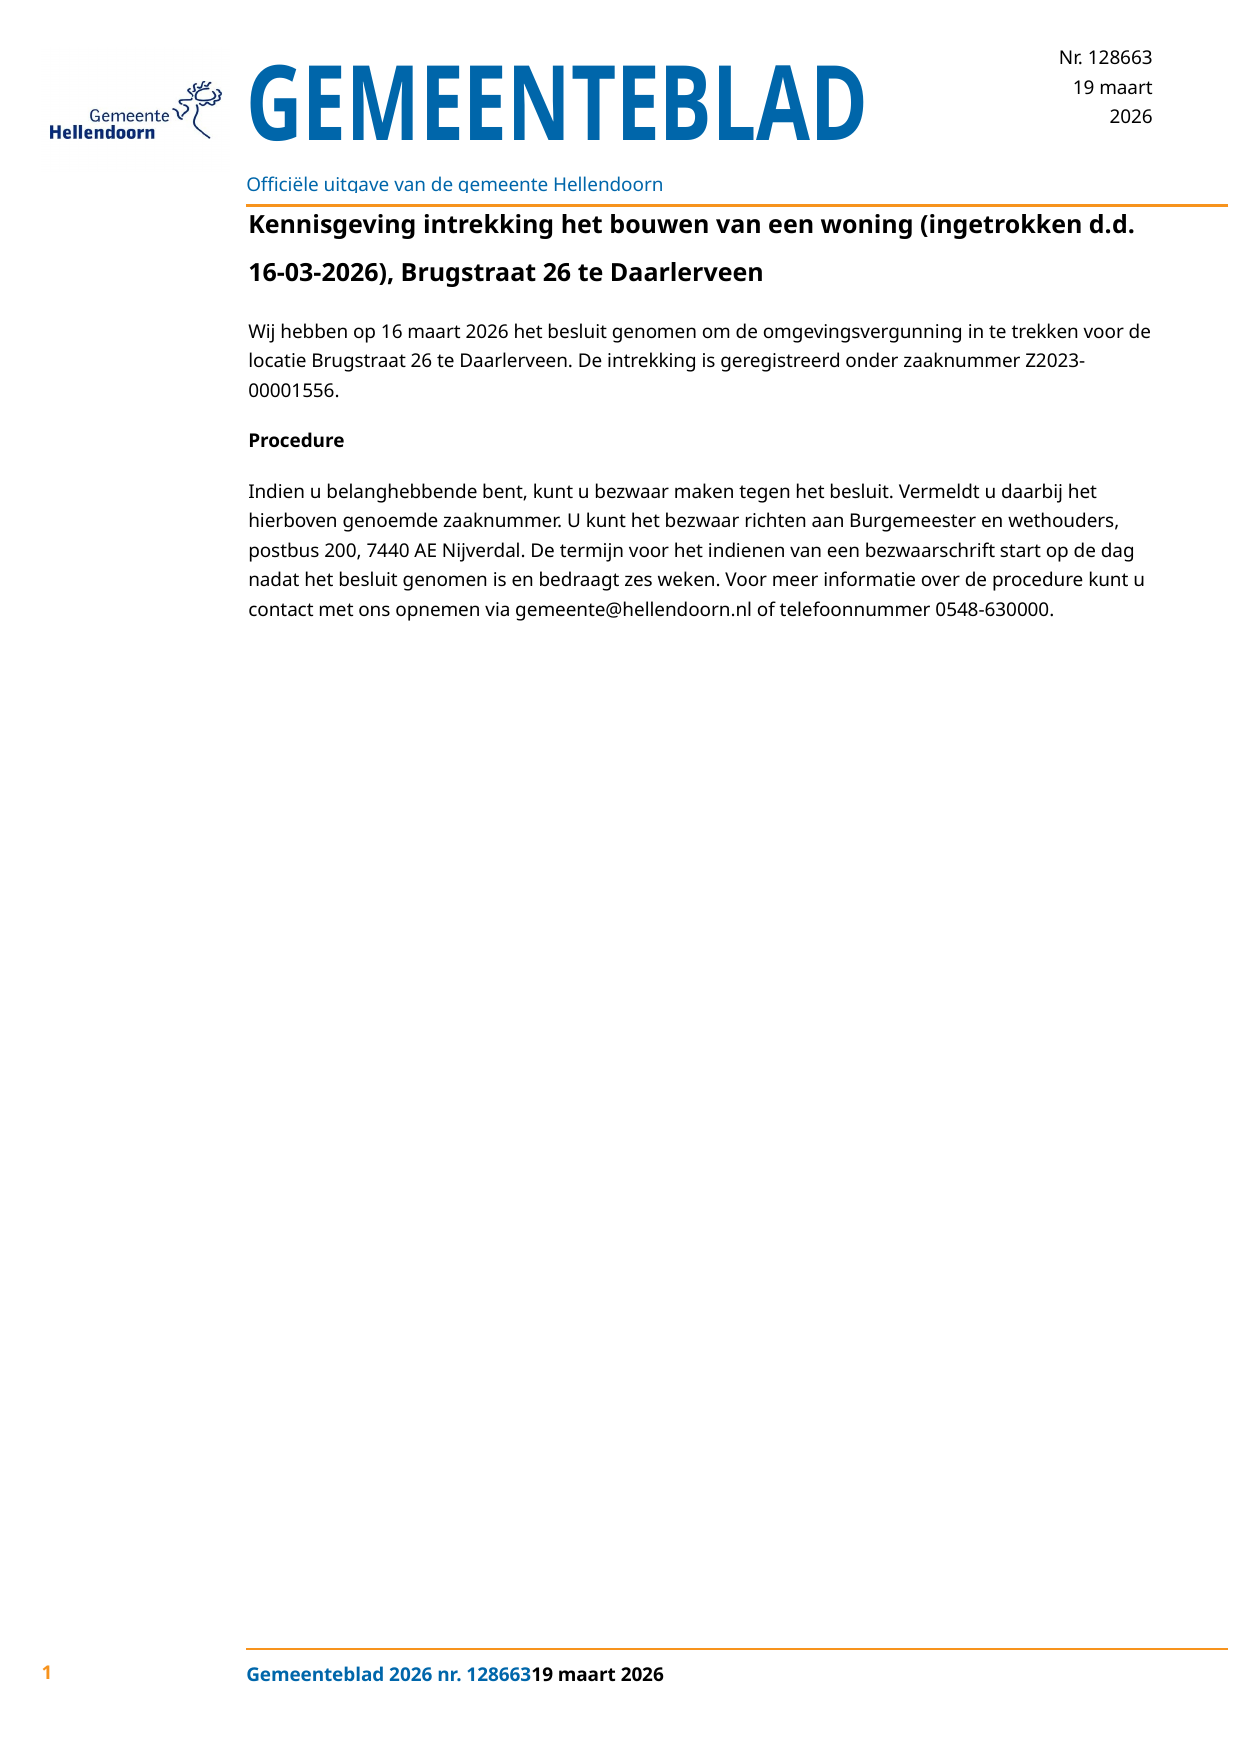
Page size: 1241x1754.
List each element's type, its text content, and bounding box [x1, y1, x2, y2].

text Wij hebben op 16 maart 2026 het besluit genomen om de omgevingsvergunning in te trekken voor de locatie Brugstraat 26 te Daarlerveen. De intrekking is geregistreerd onder zaaknummer Z2023-00001556. [248, 318, 1152, 403]
text Kennisgeving intrekking het bouwen van een woning (ingetrokken d.d. 16-03-2026), Brugstraat 26 te Daarlerveen [248, 207, 1152, 288]
picture [41, 47, 231, 172]
text Indien u belanghebbende bent, kunt u bezwaar maken tegen het besluit. Vermeldt u daarbij het hierboven genoemde zaaknummer. U kunt het bezwaar richten aan Burgemeester en wethouders, postbus 200, 7440 AE Nijverdal. De termijn voor het indienen van een bezwaarschrift start op de dag nadat het besluit genomen is en bedraagt zes weken. Voor meer informatie over de procedure kunt u contact met ons opnemen via gemeente@hellendoorn.nl of telefoonnummer 0548-630000. [248, 478, 1152, 622]
text Procedure [248, 427, 1152, 453]
